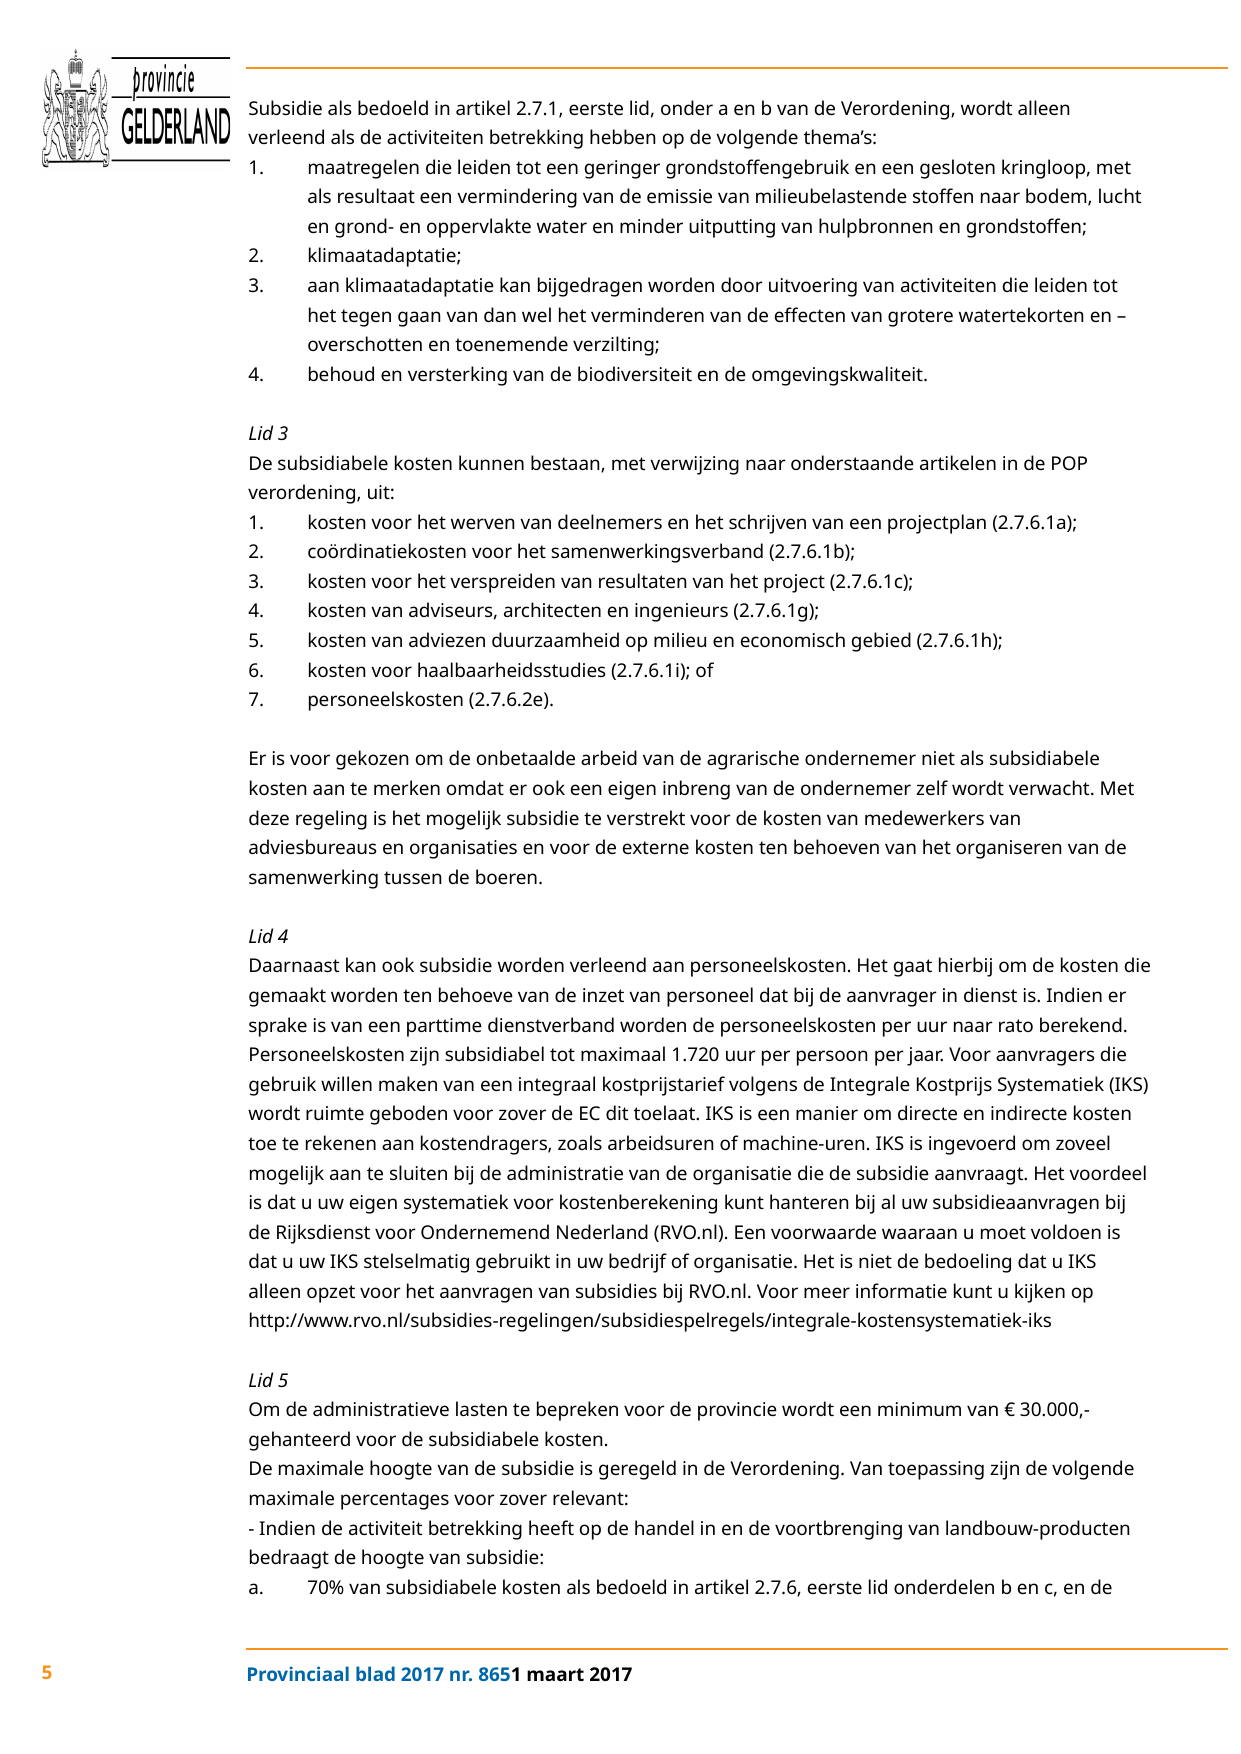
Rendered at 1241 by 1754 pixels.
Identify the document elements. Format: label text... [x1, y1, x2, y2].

picture [41, 47, 231, 172]
text Subsidie als bedoeld in artikel 2.7.1, eerste lid, onder a en b van de Verordening, wordt alleen verleend als de activiteiten betrekking hebben op de volgende thema’s: [248, 95, 1152, 150]
list klimaatadaptatie; [248, 243, 1152, 268]
list kosten voor haalbaarheidsstudies (2.7.6.1i); of [248, 657, 1152, 683]
text De subsidiabele kosten kunnen bestaan, met verwijzing naar onderstaande artikelen in de POP verordening, uit: [248, 450, 1152, 505]
list kosten van adviseurs, architecten en ingenieurs (2.7.6.1g); [248, 598, 1152, 623]
list kosten van adviezen duurzaamheid op milieu en economisch gebied (2.7.6.1h); [248, 627, 1152, 653]
text De maximale hoogte van de subsidie is geregeld in de Verordening. Van toepassing zijn de volgende maximale percentages voor zover relevant: [248, 1456, 1152, 1511]
text Er is voor gekozen om de onbetaalde arbeid van de agrarische ondernemer niet als subsidiabele kosten aan te merken omdat er ook een eigen inbreng van de ondernemer zelf wordt verwacht. Met deze regeling is het mogelijk subsidie te verstrekt voor de kosten van medewerkers van adviesbureaus en organisaties en voor de externe kosten ten behoeven van het organiseren van de samenwerking tussen de boeren. [248, 746, 1152, 890]
text Lid 4 [248, 923, 1152, 949]
list aan klimaatadaptatie kan bijgedragen worden door uitvoering van activiteiten die leiden tot het tegen gaan van dan wel het verminderen van de effecten van grotere watertekorten en –overschotten en toenemende verzilting; [248, 272, 1152, 357]
text Lid 3 [248, 420, 1152, 446]
list personeelskosten (2.7.6.2e). [248, 686, 1152, 712]
list kosten voor het werven van deelnemers en het schrijven van een projectplan (2.7.6.1a); [248, 509, 1152, 535]
list behoud en versterking van de biodiversiteit en de omgevingskwaliteit. [248, 361, 1152, 387]
text - Indien de activiteit betrekking heeft op de handel in en de voortbrenging van landbouw-producten bedraagt de hoogte van subsidie: [248, 1515, 1152, 1570]
list 70% van subsidiabele kosten als bedoeld in artikel 2.7.6, eerste lid onderdelen b en c, en de [248, 1574, 1152, 1600]
list maatregelen die leiden tot een geringer grondstoffengebruik en een gesloten kringloop, met als resultaat een vermindering van de emissie van milieubelastende stoffen naar bodem, lucht en grond- en oppervlakte water en minder uitputting van hulpbronnen en grondstoffen; [248, 154, 1152, 239]
list kosten voor het verspreiden van resultaten van het project (2.7.6.1c); [248, 568, 1152, 594]
text Daarnaast kan ook subsidie worden verleend aan personeelskosten. Het gaat hierbij om de kosten die gemaakt worden ten behoeve van de inzet van personeel dat bij de aanvrager in dienst is. Indien er sprake is van een parttime dienstverband worden de personeelskosten per uur naar rato berekend. [248, 953, 1152, 1038]
text Lid 5 [248, 1367, 1152, 1393]
text Om de administratieve lasten te bepreken voor de provincie wordt een minimum van € 30.000,- gehanteerd voor de subsidiabele kosten. [248, 1396, 1152, 1452]
text Personeelskosten zijn subsidiabel tot maximaal 1.720 uur per persoon per jaar. Voor aanvragers die gebruik willen maken van een integraal kostprijstarief volgens de Integrale Kostprijs Systematiek (IKS) wordt ruimte geboden voor zover de EC dit toelaat. IKS is een manier om directe en indirecte kosten toe te rekenen aan kostendragers, zoals arbeidsuren of machine-uren. IKS is ingevoerd om zoveel mogelijk aan te sluiten bij de administratie van de organisatie die de subsidie aanvraagt. Het voordeel is dat u uw eigen systematiek voor kostenberekening kunt hanteren bij al uw subsidieaanvragen bij de Rijksdienst voor Ondernemend Nederland (RVO.nl). Een voorwaarde waaraan u moet voldoen is dat u uw IKS stelselmatig gebruikt in uw bedrijf of organisatie. Het is niet de bedoeling dat u IKS alleen opzet voor het aanvragen van subsidies bij RVO.nl. Voor meer informatie kunt u kijken op http://www.rvo.nl/subsidies-regelingen/subsidiespelregels/integrale-kostensystematiek-iks [248, 1041, 1152, 1333]
list coördinatiekosten voor het samenwerkingsverband (2.7.6.1b); [248, 538, 1152, 564]
